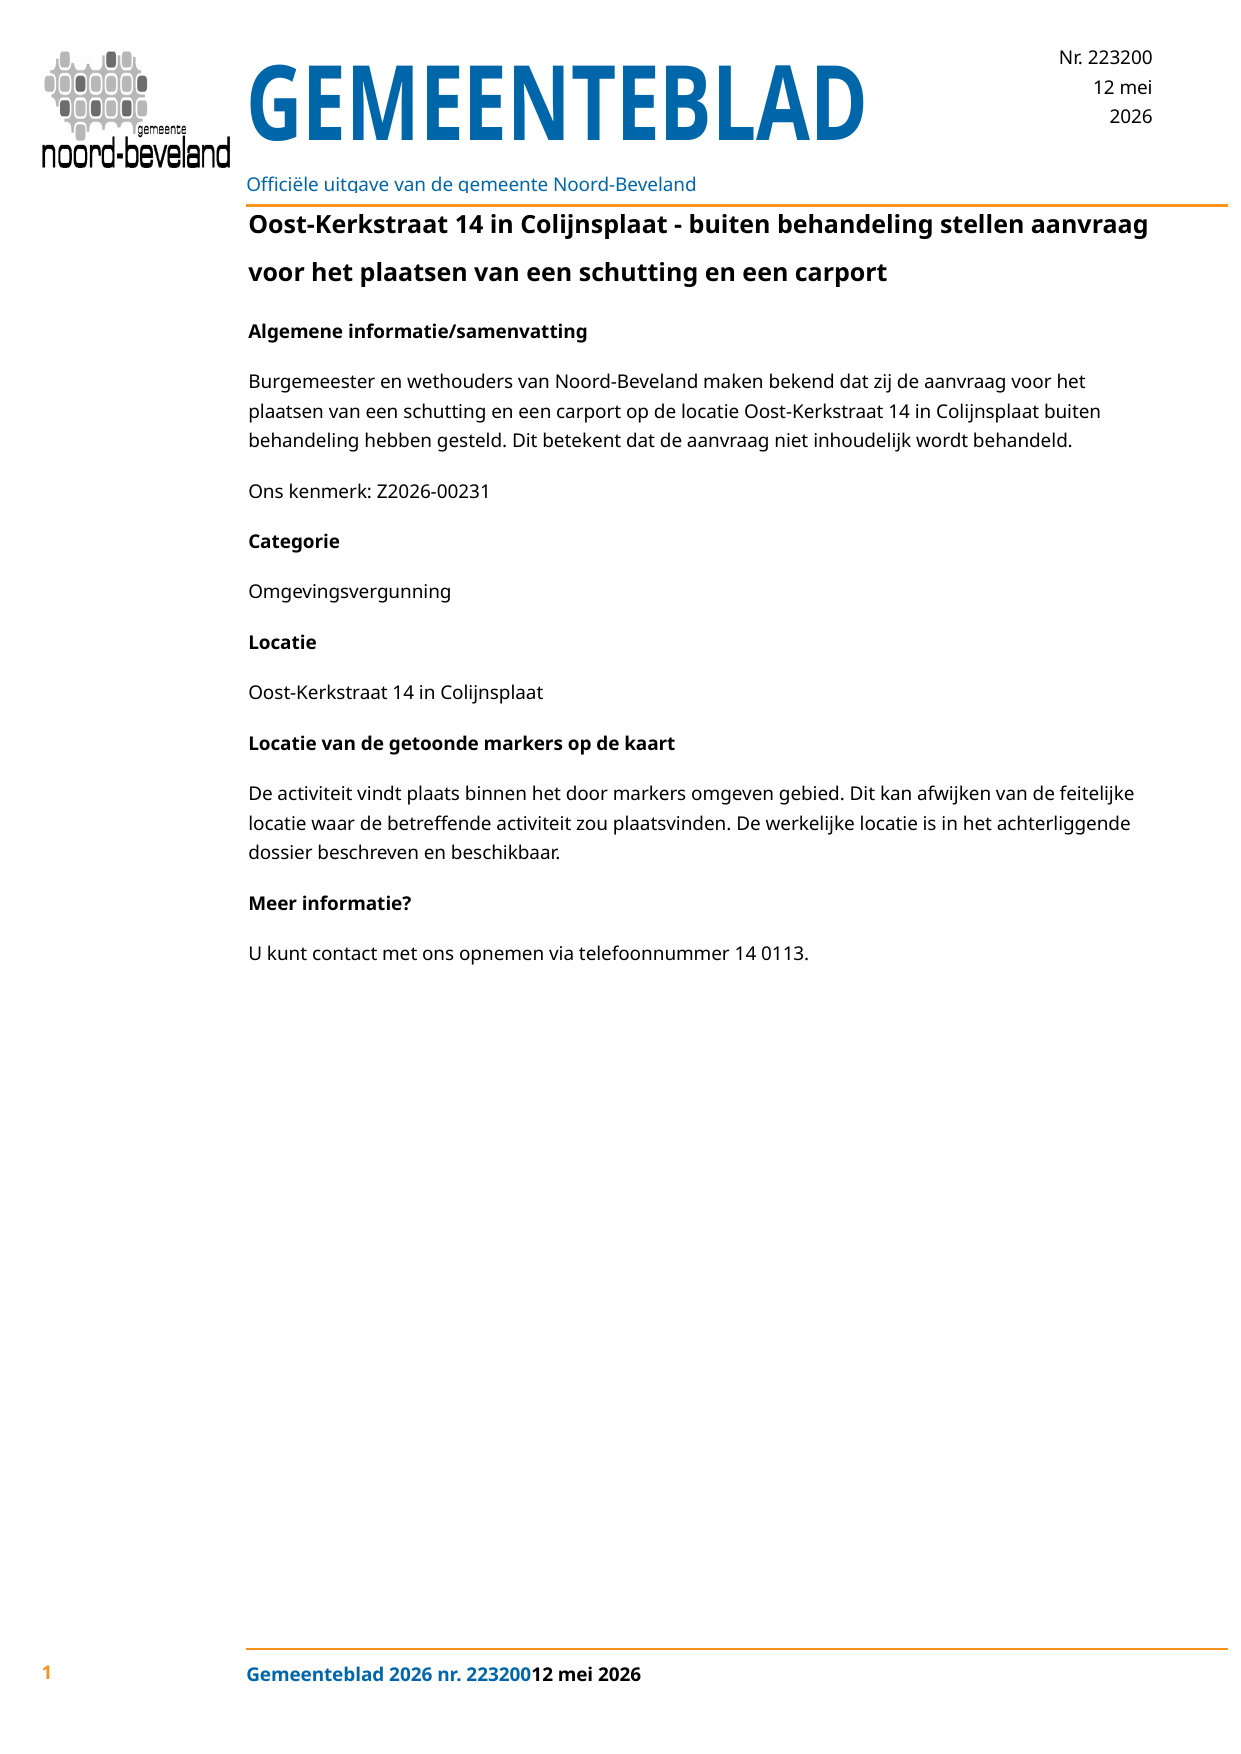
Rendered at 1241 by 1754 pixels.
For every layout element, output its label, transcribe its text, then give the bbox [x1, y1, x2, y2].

text Categorie [248, 528, 1152, 554]
text Ons kenmerk: Z2026-00231 [248, 478, 1152, 504]
text Meer informatie? [248, 890, 1152, 916]
text Oost-Kerkstraat 14 in Colijnsplaat [248, 679, 1152, 705]
text Burgemeester en wethouders van Noord-Beveland maken bekend dat zij de aanvraag voor het plaatsen van een schutting en een carport op de locatie Oost-Kerkstraat 14 in Colijnsplaat buiten behandeling hebben gesteld. Dit betekent dat de aanvraag niet inhoudelijk wordt behandeld. [248, 368, 1152, 453]
picture [41, 47, 231, 172]
text Oost-Kerkstraat 14 in Colijnsplaat - buiten behandeling stellen aanvraag voor het plaatsen van een schutting en een carport [248, 207, 1152, 288]
text Omgevingsvergunning [248, 579, 1152, 604]
text Algemene informatie/samenvatting [248, 318, 1152, 344]
text Locatie [248, 629, 1152, 655]
text U kunt contact met ons opnemen via telefoonnummer 14 0113. [248, 940, 1152, 966]
text Locatie van de getoonde markers op de kaart [248, 730, 1152, 756]
text De activiteit vindt plaats binnen het door markers omgeven gebied. Dit kan afwijken van de feitelijke locatie waar de betreffende activiteit zou plaatsvinden. De werkelijke locatie is in het achterliggende dossier beschreven en beschikbaar. [248, 780, 1152, 865]
